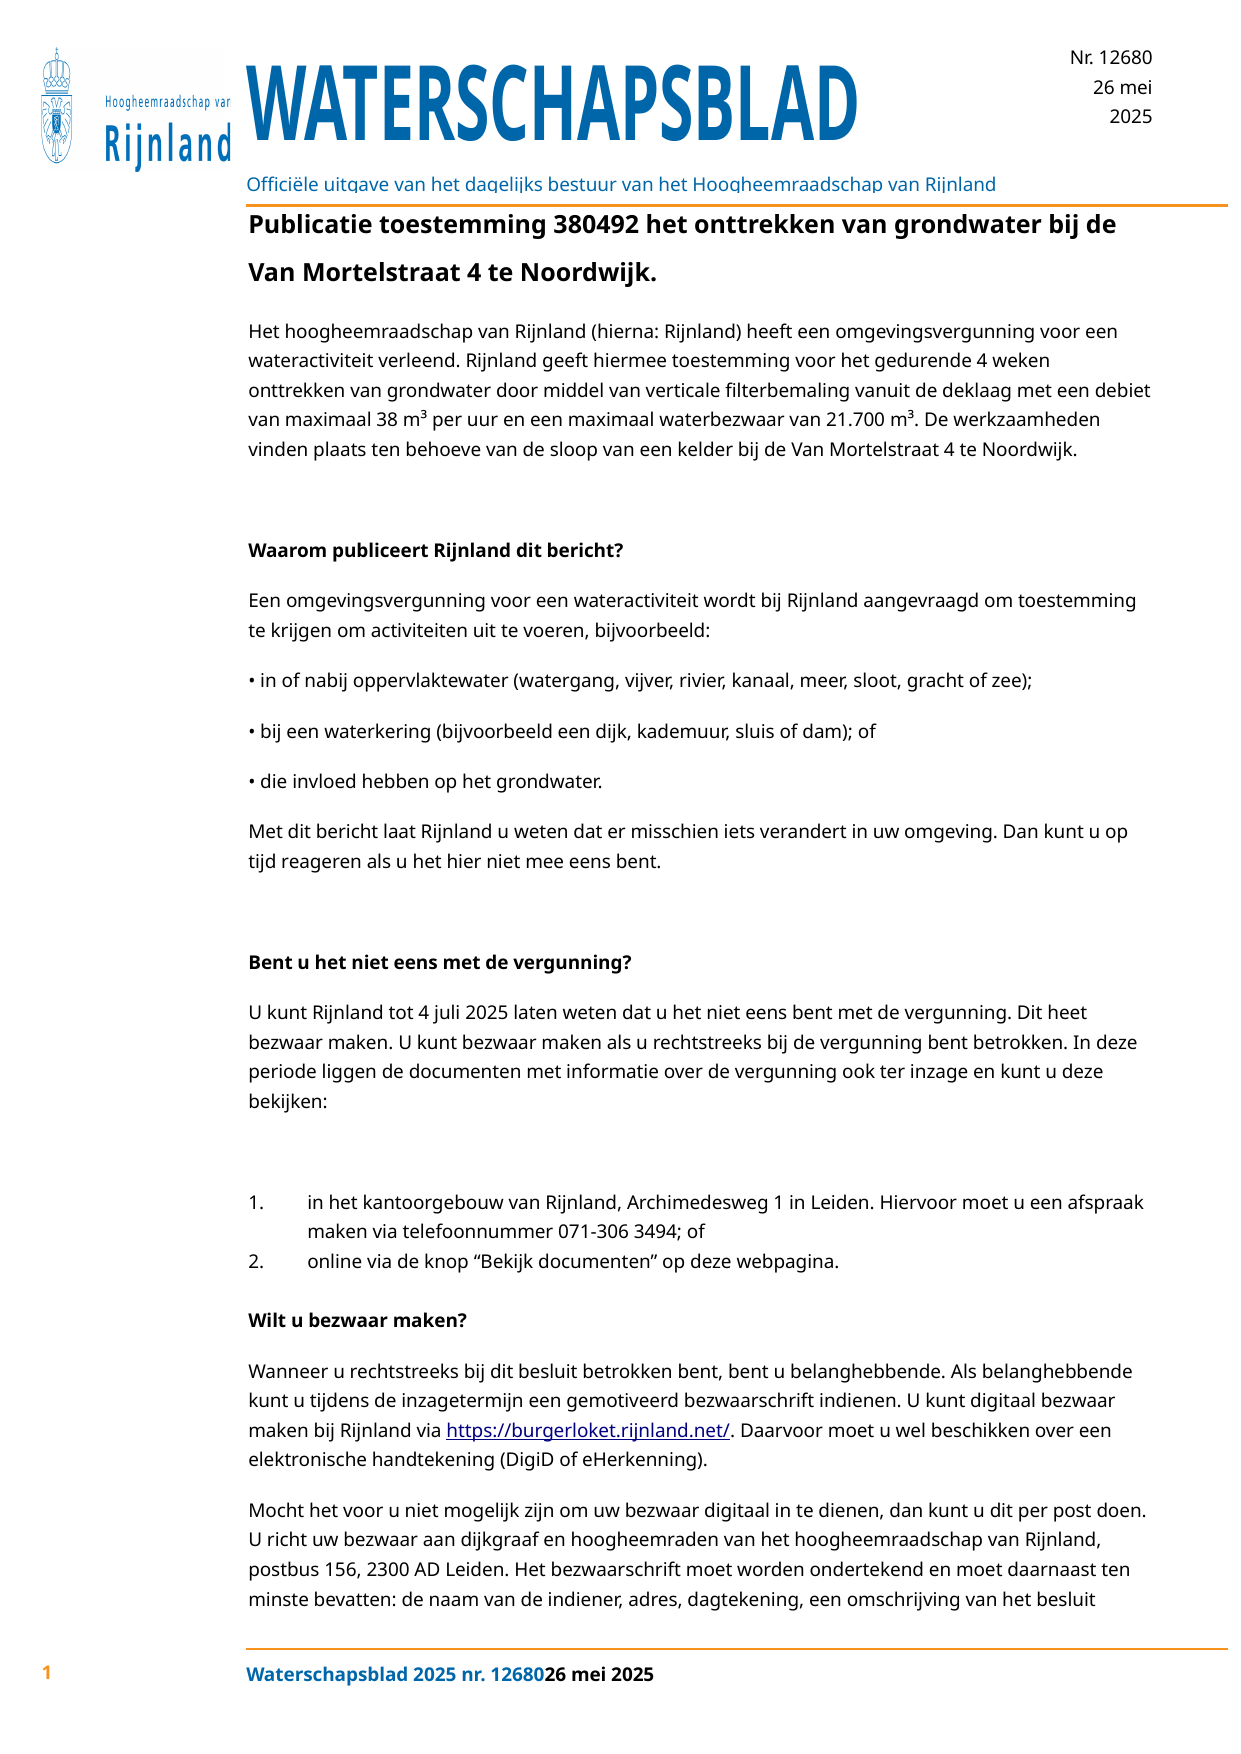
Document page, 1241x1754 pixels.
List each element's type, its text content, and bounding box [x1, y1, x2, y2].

text Publicatie toestemming 380492 het onttrekken van grondwater bij de Van Mortelstraat 4 te Noordwijk. [248, 207, 1152, 288]
text Bent u het niet eens met de vergunning? [248, 949, 1152, 975]
text • in of nabij oppervlaktewater (watergang, vijver, rivier, kanaal, meer, sloot, gracht of zee); [248, 667, 1152, 693]
list in het kantoorgebouw van Rijnland, Archimedesweg 1 in Leiden. Hiervoor moet u een afspraak maken via telefoonnummer 071-306 3494; of [248, 1189, 1152, 1244]
text Het hoogheemraadschap van Rijnland (hierna: Rijnland) heeft een omgevingsvergunning voor een wateractiviteit verleend. Rijnland geeft hiermee toestemming voor het gedurende 4 weken onttrekken van grondwater door middel van verticale filterbemaling vanuit de deklaag met een debiet van maximaal 38 m³ per uur en een maximaal waterbezwaar van 21.700 m³. De werkzaamheden vinden plaats ten behoeve van de sloop van een kelder bij de Van Mortelstraat 4 te Noordwijk. [248, 318, 1152, 462]
list online via de knop “Bekijk documenten” op deze webpagina. [248, 1248, 1152, 1274]
text Met dit bericht laat Rijnland u weten dat er misschien iets verandert in uw omgeving. Dan kunt u op tijd reageren als u het hier niet mee eens bent. [248, 819, 1152, 874]
text Een omgevingsvergunning voor een wateractiviteit wordt bij Rijnland aangevraagd om toestemming te krijgen om activiteiten uit te voeren, bijvoorbeeld: [248, 587, 1152, 643]
text • bij een waterkering (bijvoorbeeld een dijk, kademuur, sluis of dam); of [248, 718, 1152, 744]
text Wilt u bezwaar maken? [248, 1307, 1152, 1333]
text U kunt Rijnland tot 4 juli 2025 laten weten dat u het niet eens bent met de vergunning. Dit heet bezwaar maken. U kunt bezwaar maken als u rechtstreeks bij de vergunning bent betrokken. In deze periode liggen de documenten met informatie over de vergunning ook ter inzage en kunt u deze bekijken: [248, 999, 1152, 1114]
text Wanneer u rechtstreeks bij dit besluit betrokken bent, bent u belanghebbende. Als belanghebbende kunt u tijdens de inzagetermijn een gemotiveerd bezwaarschrift indienen. U kunt digitaal bezwaar maken bij Rijnland via https://burgerloket.rijnland.net/. Daarvoor moet u wel beschikken over een elektronische handtekening (DigiD of eHerkenning). [248, 1358, 1152, 1472]
text Waarom publiceert Rijnland dit bericht? [248, 537, 1152, 563]
text Mocht het voor u niet mogelijk zijn om uw bezwaar digitaal in te dienen, dan kunt u dit per post doen. U richt uw bezwaar aan dijkgraaf en hoogheemraden van het hoogheemraadschap van Rijnland, postbus 156, 2300 AD Leiden. Het bezwaarschrift moet worden ondertekend en moet daarnaast ten minste bevatten: de naam van de indiener, adres, dagtekening, een omschrijving van het besluit [248, 1497, 1152, 1612]
picture [41, 47, 231, 172]
text • die invloed hebben op het grondwater. [248, 768, 1152, 794]
